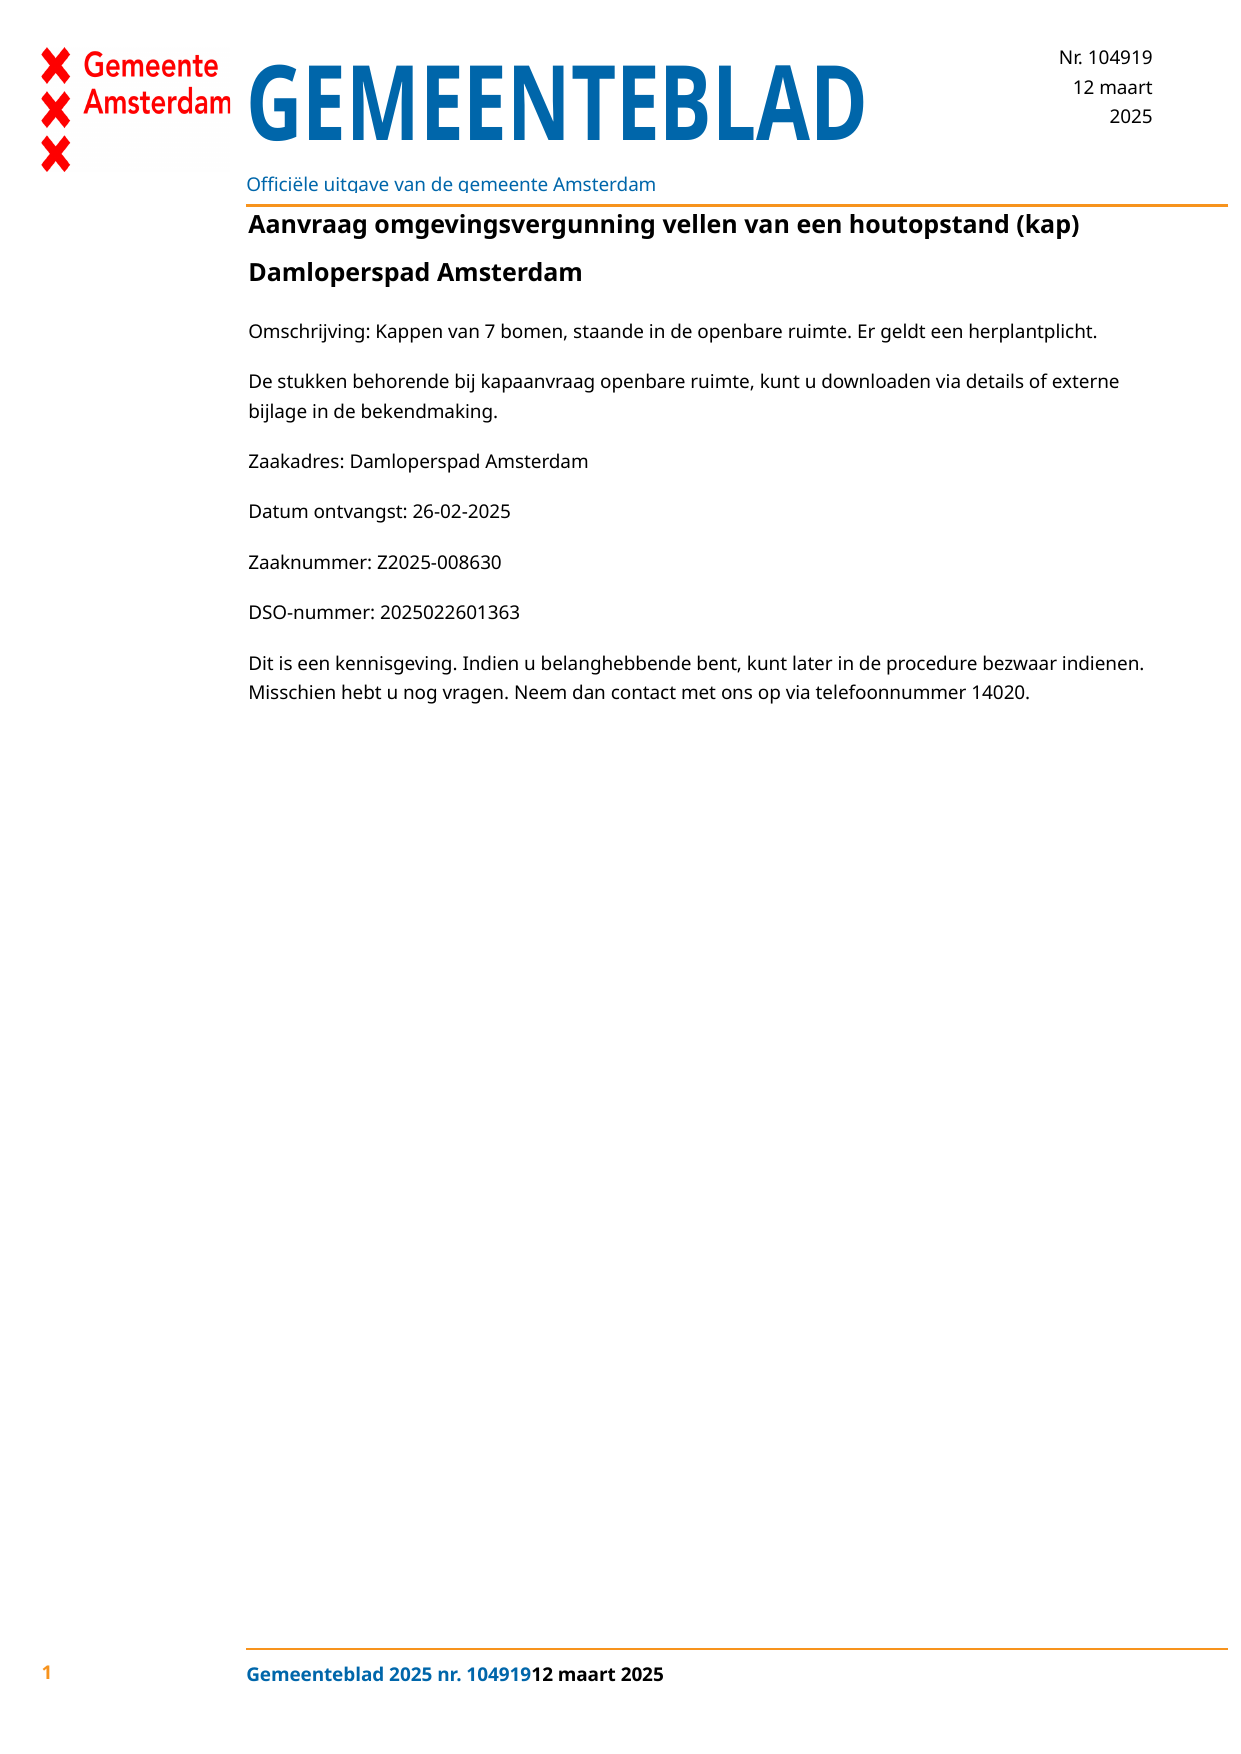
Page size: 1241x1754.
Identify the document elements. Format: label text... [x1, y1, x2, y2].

text Aanvraag omgevingsvergunning vellen van een houtopstand (kap) Damloperspad Amsterdam [248, 207, 1152, 288]
picture [41, 47, 231, 172]
text De stukken behorende bij kapaanvraag openbare ruimte, kunt u downloaden via details of externe bijlage in de bekendmaking. [248, 368, 1152, 424]
text Datum ontvangst: 26-02-2025 [248, 499, 1152, 524]
text Omschrijving: Kappen van 7 bomen, staande in de openbare ruimte. Er geldt een herplantplicht. [248, 318, 1152, 344]
text Dit is een kennisgeving. Indien u belanghebbende bent, kunt later in de procedure bezwaar indienen. Misschien hebt u nog vragen. Neem dan contact met ons op via telefoonnummer 14020. [248, 650, 1152, 705]
text Zaakadres: Damloperspad Amsterdam [248, 448, 1152, 474]
text Zaaknummer: Z2025-008630 [248, 549, 1152, 575]
text DSO-nummer: 2025022601363 [248, 599, 1152, 625]
